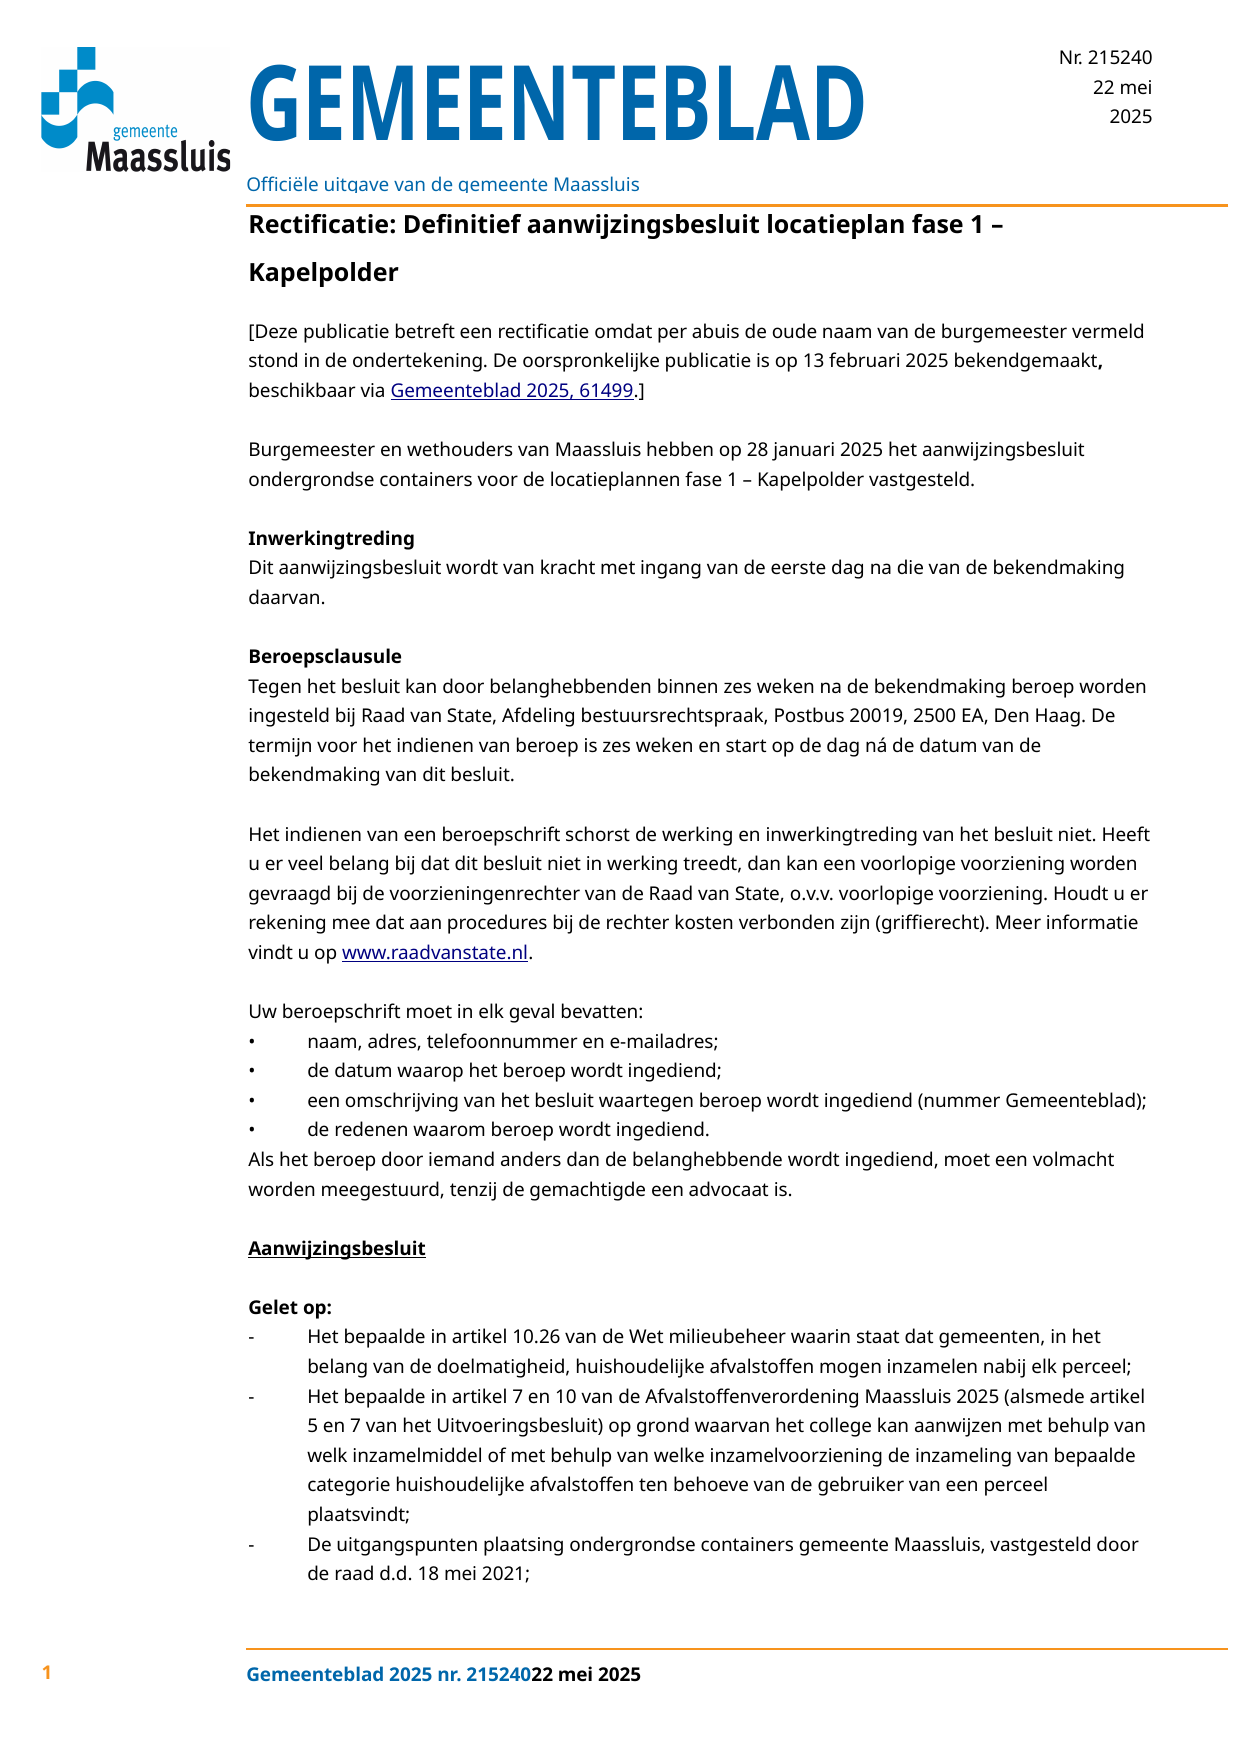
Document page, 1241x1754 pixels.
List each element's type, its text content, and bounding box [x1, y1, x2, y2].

picture [41, 47, 231, 172]
text Beroepsclausule [248, 643, 1152, 669]
text Gelet op: [248, 1294, 1152, 1320]
picture [41, 47, 77, 92]
list een omschrijving van het besluit waartegen beroep wordt ingediend (nummer Gemeenteblad); [248, 1087, 1152, 1113]
text Uw beroepschrift moet in elk geval bevatten: [248, 998, 1152, 1024]
list Het bepaalde in artikel 10.26 van de Wet milieubeheer waarin staat dat gemeenten, in het belang van de doelmatigheid, huishoudelijke afvalstoffen mogen inzamelen nabij elk perceel; [248, 1324, 1152, 1379]
text Het indienen van een beroepschrift schorst de werking en inwerkingtreding van het besluit niet. Heeft u er veel belang bij dat dit besluit niet in werking treedt, dan kan een voorlopige voorziening worden gevraagd bij de voorzieningenrechter van de Raad van State, o.v.v. voorlopige voorziening. Houdt u er rekening mee dat aan procedures bij de rechter kosten verbonden zijn (griffierecht). Meer informatie vindt u op www.raadvanstate.nl. [248, 821, 1152, 965]
text Inwerkingtreding [248, 525, 1152, 551]
text Burgemeester en wethouders van Maassluis hebben op 28 januari 2025 het aanwijzingsbesluit ondergrondse containers voor de locatieplannen fase 1 – Kapelpolder vastgesteld. [248, 436, 1152, 492]
list de redenen waarom beroep wordt ingediend. [248, 1117, 1152, 1142]
text Als het beroep door iemand anders dan de belanghebbende wordt ingediend, moet een volmacht worden meegestuurd, tenzij de gemachtigde een advocaat is. [248, 1146, 1152, 1202]
text Aanwijzingsbesluit [248, 1235, 1152, 1261]
list naam, adres, telefoonnummer en e-mailadres; [248, 1028, 1152, 1054]
text Rectificatie: Definitief aanwijzingsbesluit locatieplan fase 1 – Kapelpolder [248, 207, 1152, 288]
text Dit aanwijzingsbesluit wordt van kracht met ingang van de eerste dag na die van de bekendmaking daarvan. [248, 554, 1152, 610]
list de datum waarop het beroep wordt ingediend; [248, 1057, 1152, 1083]
text Tegen het besluit kan door belanghebbenden binnen zes weken na de bekendmaking beroep worden ingesteld bij Raad van State, Afdeling bestuursrechtspraak, Postbus 20019, 2500 EA, Den Haag. De termijn voor het indienen van beroep is zes weken en start op de dag ná de datum van de bekendmaking van dit besluit. [248, 673, 1152, 787]
list Het bepaalde in artikel 7 en 10 van de Afvalstoffenverordening Maassluis 2025 (alsmede artikel 5 en 7 van het Uitvoeringsbesluit) op grond waarvan het college kan aanwijzen met behulp van welk inzamelmiddel of met behulp van welke inzamelvoorziening de inzameling van bepaalde categorie huishoudelijke afvalstoffen ten behoeve van de gebruiker van een perceel plaatsvindt; [248, 1383, 1152, 1527]
list De uitgangspunten plaatsing ondergrondse containers gemeente Maassluis, vastgesteld door de raad d.d. 18 mei 2021; [248, 1531, 1152, 1586]
text [Deze publicatie betreft een rectificatie omdat per abuis de oude naam van de burgemeester vermeld stond in de ondertekening. De oorspronkelijke publicatie is op 13 februari 2025 bekendgemaakt, beschikbaar via Gemeenteblad 2025, 61499.] [248, 318, 1152, 403]
